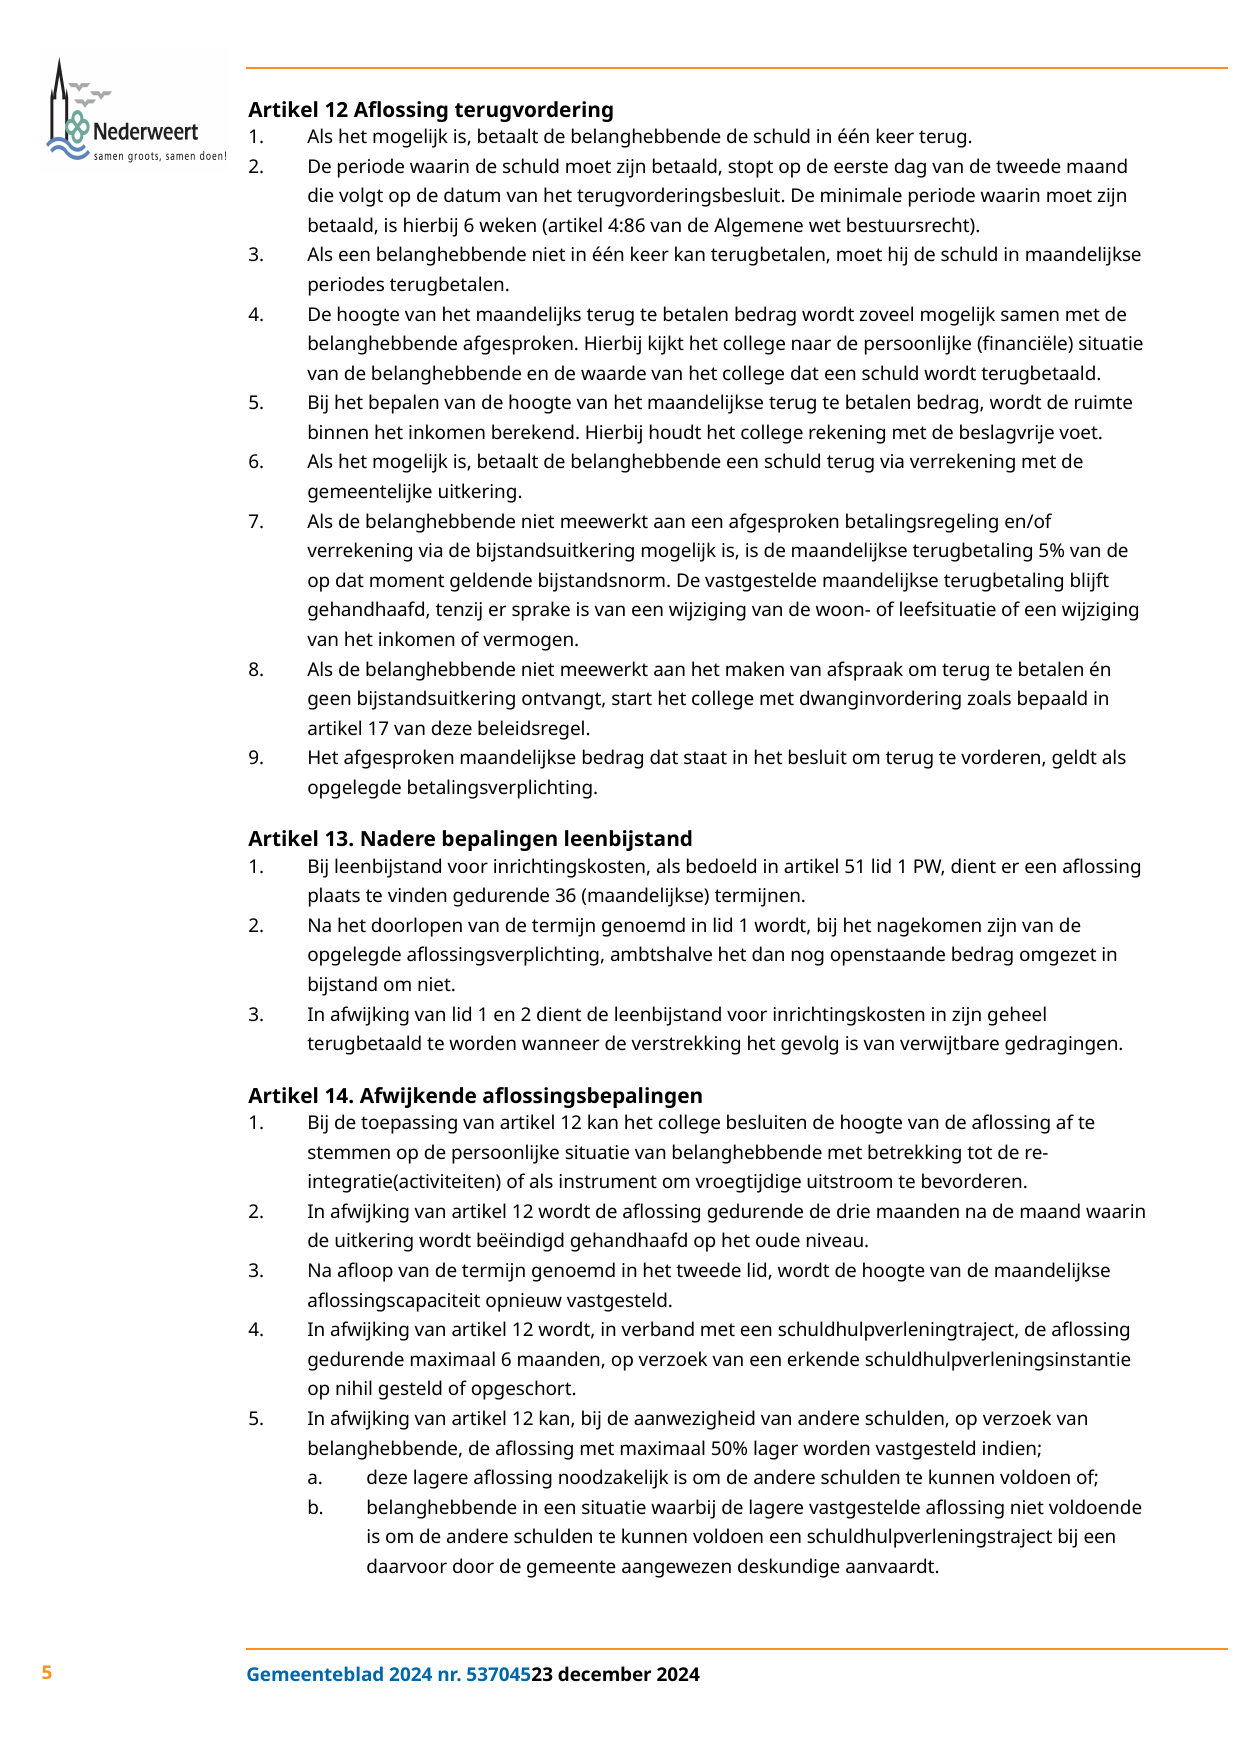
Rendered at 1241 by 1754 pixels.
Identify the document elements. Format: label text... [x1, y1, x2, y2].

text Artikel 14. Afwijkende aflossingsbepalingen [248, 1081, 1152, 1109]
list In afwijking van artikel 12 wordt de aflossing gedurende de drie maanden na de maand waarin de uitkering wordt beëindigd gehandhaafd op het oude niveau. [248, 1198, 1152, 1253]
list deze lagere aflossing noodzakelijk is om de andere schulden te kunnen voldoen of; [307, 1464, 1152, 1490]
list In afwijking van artikel 12 kan, bij de aanwezigheid van andere schulden, op verzoek van belanghebbende, de aflossing met maximaal 50% lager worden vastgesteld indien; [248, 1405, 1152, 1460]
picture [41, 47, 231, 172]
list belanghebbende in een situatie waarbij de lagere vastgestelde aflossing niet voldoende is om de andere schulden te kunnen voldoen een schuldhulpverleningstraject bij een daarvoor door de gemeente aangewezen deskundige aanvaardt. [307, 1494, 1152, 1579]
list Als het mogelijk is, betaalt de belanghebbende een schuld terug via verrekening met de gemeentelijke uitkering. [248, 449, 1152, 504]
list De hoogte van het maandelijks terug te betalen bedrag wordt zoveel mogelijk samen met de belanghebbende afgesproken. Hierbij kijkt het college naar de persoonlijke (financiële) situatie van de belanghebbende en de waarde van het college dat een schuld wordt terugbetaald. [248, 301, 1152, 386]
text Artikel 12 Aflossing terugvordering [248, 95, 1152, 123]
list De periode waarin de schuld moet zijn betaald, stopt op de eerste dag van de tweede maand die volgt op de datum van het terugvorderingsbesluit. De minimale periode waarin moet zijn betaald, is hierbij 6 weken (artikel 4:86 van de Algemene wet bestuursrecht). [248, 153, 1152, 238]
list Als de belanghebbende niet meewerkt aan het maken van afspraak om terug te betalen én geen bijstandsuitkering ontvangt, start het college met dwanginvordering zoals bepaald in artikel 17 van deze beleidsregel. [248, 656, 1152, 741]
list Bij het bepalen van de hoogte van het maandelijkse terug te betalen bedrag, wordt de ruimte binnen het inkomen berekend. Hierbij houdt het college rekening met de beslagvrije voet. [248, 389, 1152, 445]
list Na het doorlopen van de termijn genoemd in lid 1 wordt, bij het nagekomen zijn van de opgelegde aflossingsverplichting, ambtshalve het dan nog openstaande bedrag omgezet in bijstand om niet. [248, 912, 1152, 997]
list Als een belanghebbende niet in één keer kan terugbetalen, moet hij de schuld in maandelijkse periodes terugbetalen. [248, 242, 1152, 297]
list Na afloop van de termijn genoemd in het tweede lid, wordt de hoogte van de maandelijkse aflossingscapaciteit opnieuw vastgesteld. [248, 1257, 1152, 1312]
list Bij leenbijstand voor inrichtingskosten, als bedoeld in artikel 51 lid 1 PW, dient er een aflossing plaats te vinden gedurende 36 (maandelijkse) termijnen. [248, 853, 1152, 908]
list Het afgesproken maandelijkse bedrag dat staat in het besluit om terug te vorderen, geldt als opgelegde betalingsverplichting. [248, 744, 1152, 800]
text Artikel 13. Nadere bepalingen leenbijstand [248, 824, 1152, 853]
list Bij de toepassing van artikel 12 kan het college besluiten de hoogte van de aflossing af te stemmen op de persoonlijke situatie van belanghebbende met betrekking tot de re-integratie(activiteiten) of als instrument om vroegtijdige uitstroom te bevorderen. [248, 1109, 1152, 1194]
list In afwijking van lid 1 en 2 dient de leenbijstand voor inrichtingskosten in zijn geheel terugbetaald te worden wanneer de verstrekking het gevolg is van verwijtbare gedragingen. [248, 1001, 1152, 1056]
list Als de belanghebbende niet meewerkt aan een afgesproken betalingsregeling en/of verrekening via de bijstandsuitkering mogelijk is, is de maandelijkse terugbetaling 5% van de op dat moment geldende bijstandsnorm. De vastgestelde maandelijkse terugbetaling blijft gehandhaafd, tenzij er sprake is van een wijziging van de woon- of leefsituatie of een wijziging van het inkomen of vermogen. [248, 508, 1152, 652]
list Als het mogelijk is, betaalt de belanghebbende de schuld in één keer terug. [248, 123, 1152, 149]
list In afwijking van artikel 12 wordt, in verband met een schuldhulpverleningtraject, de aflossing gedurende maximaal 6 maanden, op verzoek van een erkende schuldhulpverleningsinstantie op nihil gesteld of opgeschort. [248, 1316, 1152, 1401]
